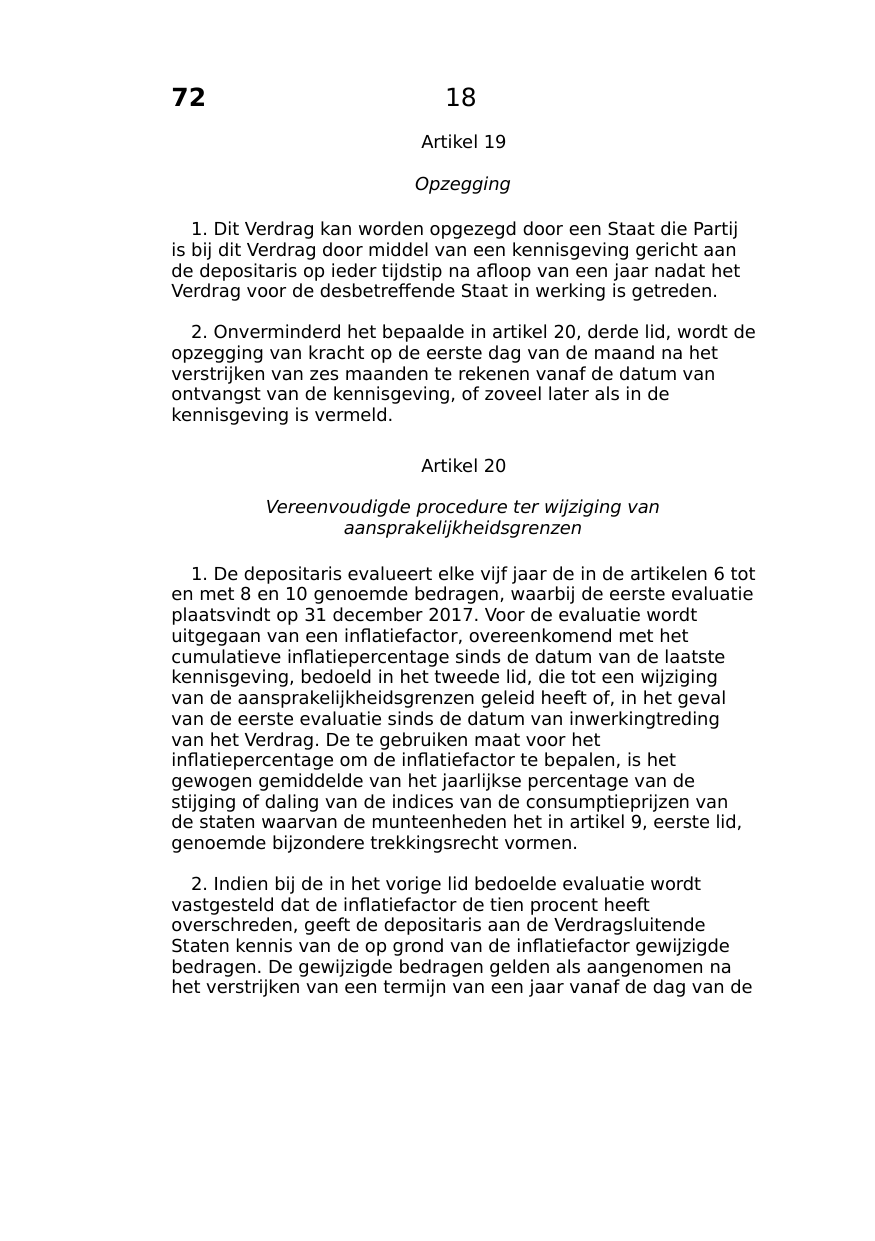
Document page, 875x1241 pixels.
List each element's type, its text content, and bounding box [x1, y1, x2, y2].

text 2. Onverminderd het bepaalde in artikel 20, derde lid, wordt de opzegging van kracht op de eerste dag van de maand na het verstrijken van zes maanden te rekenen vanaf de datum van ontvangst van de kennisgeving, of zoveel later als in de kennisgeving is vermeld. [171, 322, 756, 426]
text 2. Indien bij de in het vorige lid bedoelde evaluatie wordt vastgesteld dat de inflatiefactor de tien procent heeft overschreden, geeft de depositaris aan de Verdragsluitende Staten kennis van de op grond van de inflatiefactor gewijzigde bedragen. De gewijzigde bedragen gelden als aangenomen na het verstrijken van een termijn van een jaar vanaf de dag van de [171, 874, 756, 998]
text 1. De depositaris evalueert elke vijf jaar de in de artikelen 6 tot en met 8 en 10 genoemde bedragen, waarbij de eerste evaluatie plaatsvindt op 31 december 2017. Voor de evaluatie wordt uitgegaan van een inflatiefactor, overeenkomend met het cumulatieve inflatiepercentage sinds de datum van de laatste kennisgeving, bedoeld in het tweede lid, die tot een wijziging van de aansprakelijkheidsgrenzen geleid heeft of, in het geval van de eerste evaluatie sinds de datum van inwerkingtreding van het Verdrag. De te gebruiken maat voor het inflatiepercentage om de inflatiefactor te bepalen, is het gewogen gemiddelde van het jaarlijkse percentage van de stijging of daling van de indices van de consumptieprijzen van de staten waarvan de munteenheden het in artikel 9, eerste lid, genoemde bijzondere trekkingsrecht vormen. [171, 563, 756, 854]
subtitle Artikel 19 Opzegging [171, 132, 756, 194]
text 1. Dit Verdrag kan worden opgezegd door een Staat die Partij is bij dit Verdrag door middel van een kennisgeving gericht aan de depositaris op ieder tijdstip na afloop van een jaar nadat het Verdrag voor de desbetreffende Staat in werking is getreden. [171, 219, 756, 302]
subtitle Artikel 20 Vereenvoudigde procedure ter wijziging van aansprakelijkheidsgrenzen [171, 456, 756, 538]
